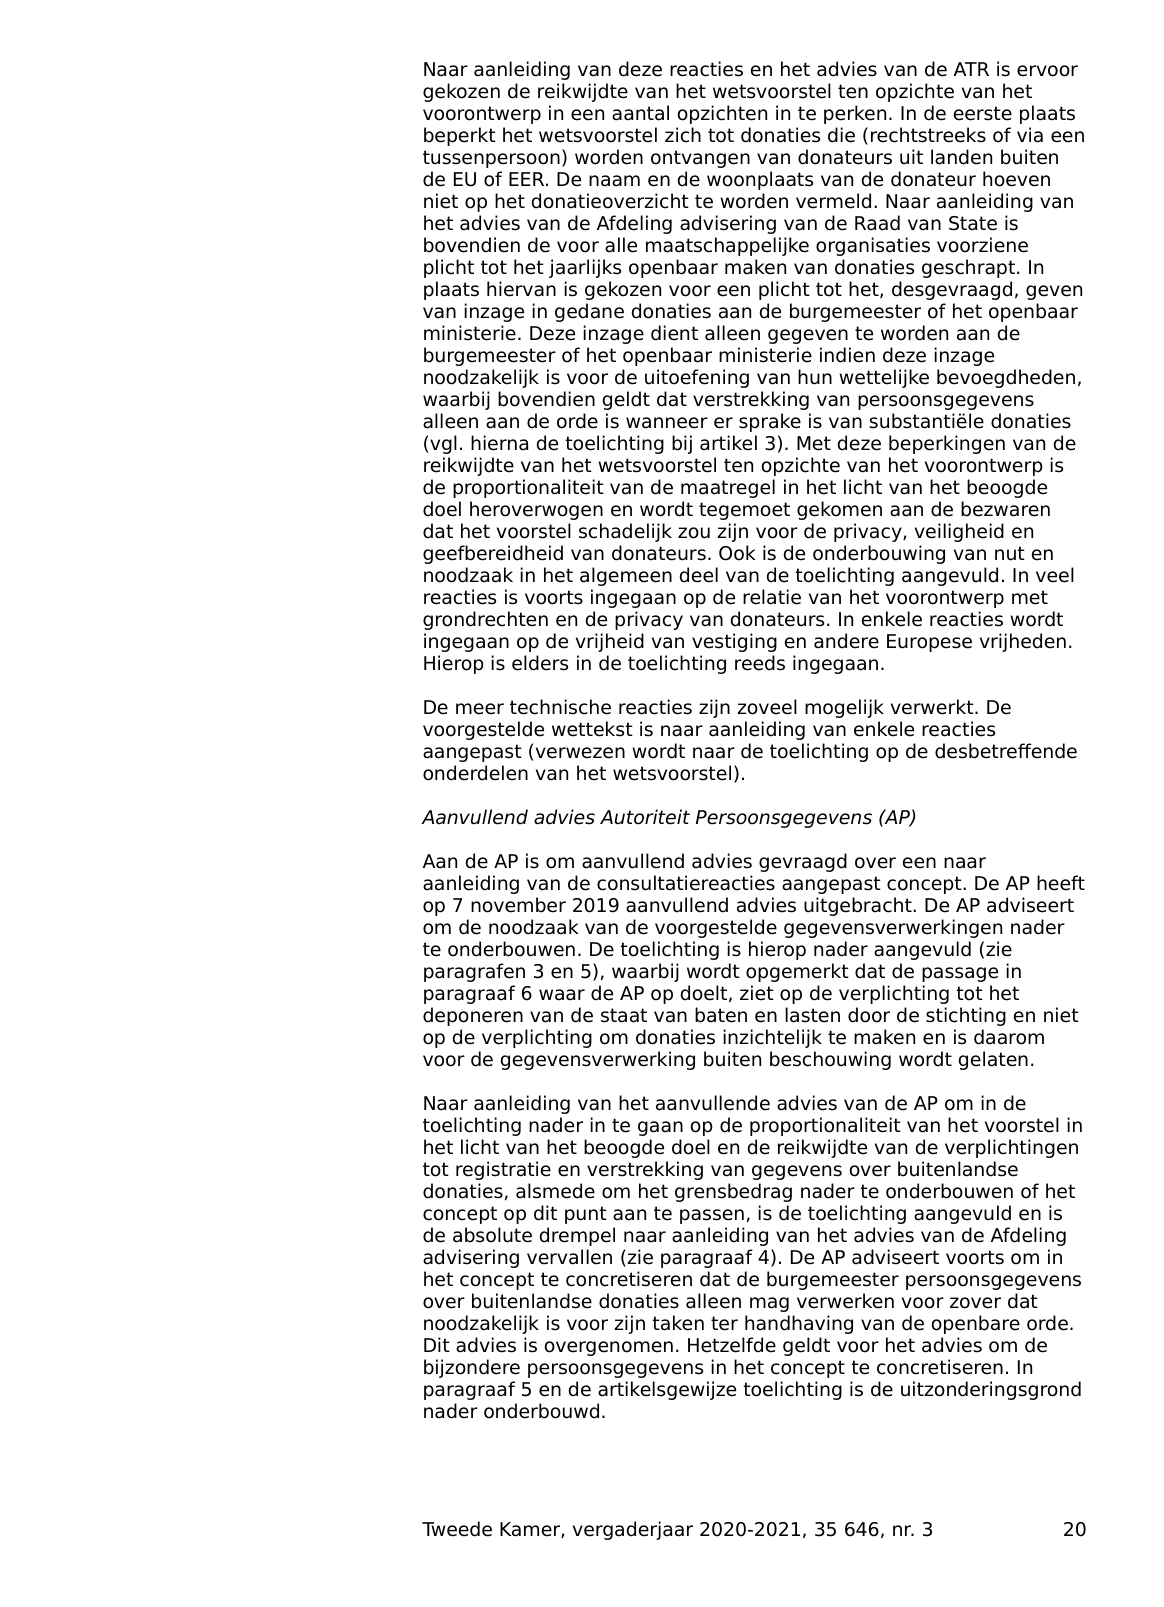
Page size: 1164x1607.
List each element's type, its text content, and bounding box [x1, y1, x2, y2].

text Naar aanleiding van deze reacties en het advies van de ATR is ervoor gekozen de reikwijdte van het wetsvoorstel ten opzichte van het voorontwerp in een aantal opzichten in te perken. In de eerste plaats beperkt het wetsvoorstel zich tot donaties die (rechtstreeks of via een tussenpersoon) worden ontvangen van donateurs uit landen buiten de EU of EER. De naam en de woonplaats van de donateur hoeven niet op het donatieoverzicht te worden vermeld. Naar aanleiding van het advies van de Afdeling advisering van de Raad van State is bovendien de voor alle maatschappelijke organisaties voorziene plicht tot het jaarlijks openbaar maken van donaties geschrapt. In plaats hiervan is gekozen voor een plicht tot het, desgevraagd, geven van inzage in gedane donaties aan de burgemeester of het openbaar ministerie. Deze inzage dient alleen gegeven te worden aan de burgemeester of het openbaar ministerie indien deze inzage noodzakelijk is voor de uitoefening van hun wettelijke bevoegdheden, waarbij bovendien geldt dat verstrekking van persoonsgegevens alleen aan de orde is wanneer er sprake is van substantiële donaties (vgl. hierna de toelichting bij artikel 3). Met deze beperkingen van de reikwijdte van het wetsvoorstel ten opzichte van het voorontwerp is de proportionaliteit van de maatregel in het licht van het beoogde doel heroverwogen en wordt tegemoet gekomen aan de bezwaren dat het voorstel schadelijk zou zijn voor de privacy, veiligheid en geefbereidheid van donateurs. Ook is de onderbouwing van nut en noodzaak in het algemeen deel van de toelichting aangevuld. In veel reacties is voorts ingegaan op de relatie van het voorontwerp met grondrechten en de privacy van donateurs. In enkele reacties wordt ingegaan op de vrijheid van vestiging en andere Europese vrijheden. Hierop is elders in de toelichting reeds ingegaan. [422, 59, 1087, 674]
text Aan de AP is om aanvullend advies gevraagd over een naar aanleiding van de consultatiereacties aangepast concept. De AP heeft op 7 november 2019 aanvullend advies uitgebracht. De AP adviseert om de noodzaak van de voorgestelde gegevensverwerkingen nader te onderbouwen. De toelichting is hierop nader aangevuld (zie paragrafen 3 en 5), waarbij wordt opgemerkt dat de passage in paragraaf 6 waar de AP op doelt, ziet op de verplichting tot het deponeren van de staat van baten en lasten door de stichting en niet op de verplichting om donaties inzichtelijk te maken en is daarom voor de gegevensverwerking buiten beschouwing wordt gelaten. [422, 851, 1087, 1071]
text Naar aanleiding van het aanvullende advies van de AP om in de toelichting nader in te gaan op de proportionaliteit van het voorstel in het licht van het beoogde doel en de reikwijdte van de verplichtingen tot registratie en verstrekking van gegevens over buitenlandse donaties, alsmede om het grensbedrag nader te onderbouwen of het concept op dit punt aan te passen, is de toelichting aangevuld en is de absolute drempel naar aanleiding van het advies van de Afdeling advisering vervallen (zie paragraaf 4). De AP adviseert voorts om in het concept te concretiseren dat de burgemeester persoonsgegevens over buitenlandse donaties alleen mag verwerken voor zover dat noodzakelijk is voor zijn taken ter handhaving van de openbare orde. Dit advies is overgenomen. Hetzelfde geldt voor het advies om de bijzondere persoonsgegevens in het concept te concretiseren. In paragraaf 5 en de artikelsgewijze toelichting is de uitzonderingsgrond nader onderbouwd. [422, 1093, 1087, 1423]
text De meer technische reacties zijn zoveel mogelijk verwerkt. De voorgestelde wettekst is naar aanleiding van enkele reacties aangepast (verwezen wordt naar de toelichting op de desbetreffende onderdelen van het wetsvoorstel). [422, 697, 1087, 784]
subtitle Aanvullend advies Autoriteit Persoonsgegevens (AP) [422, 807, 1087, 829]
